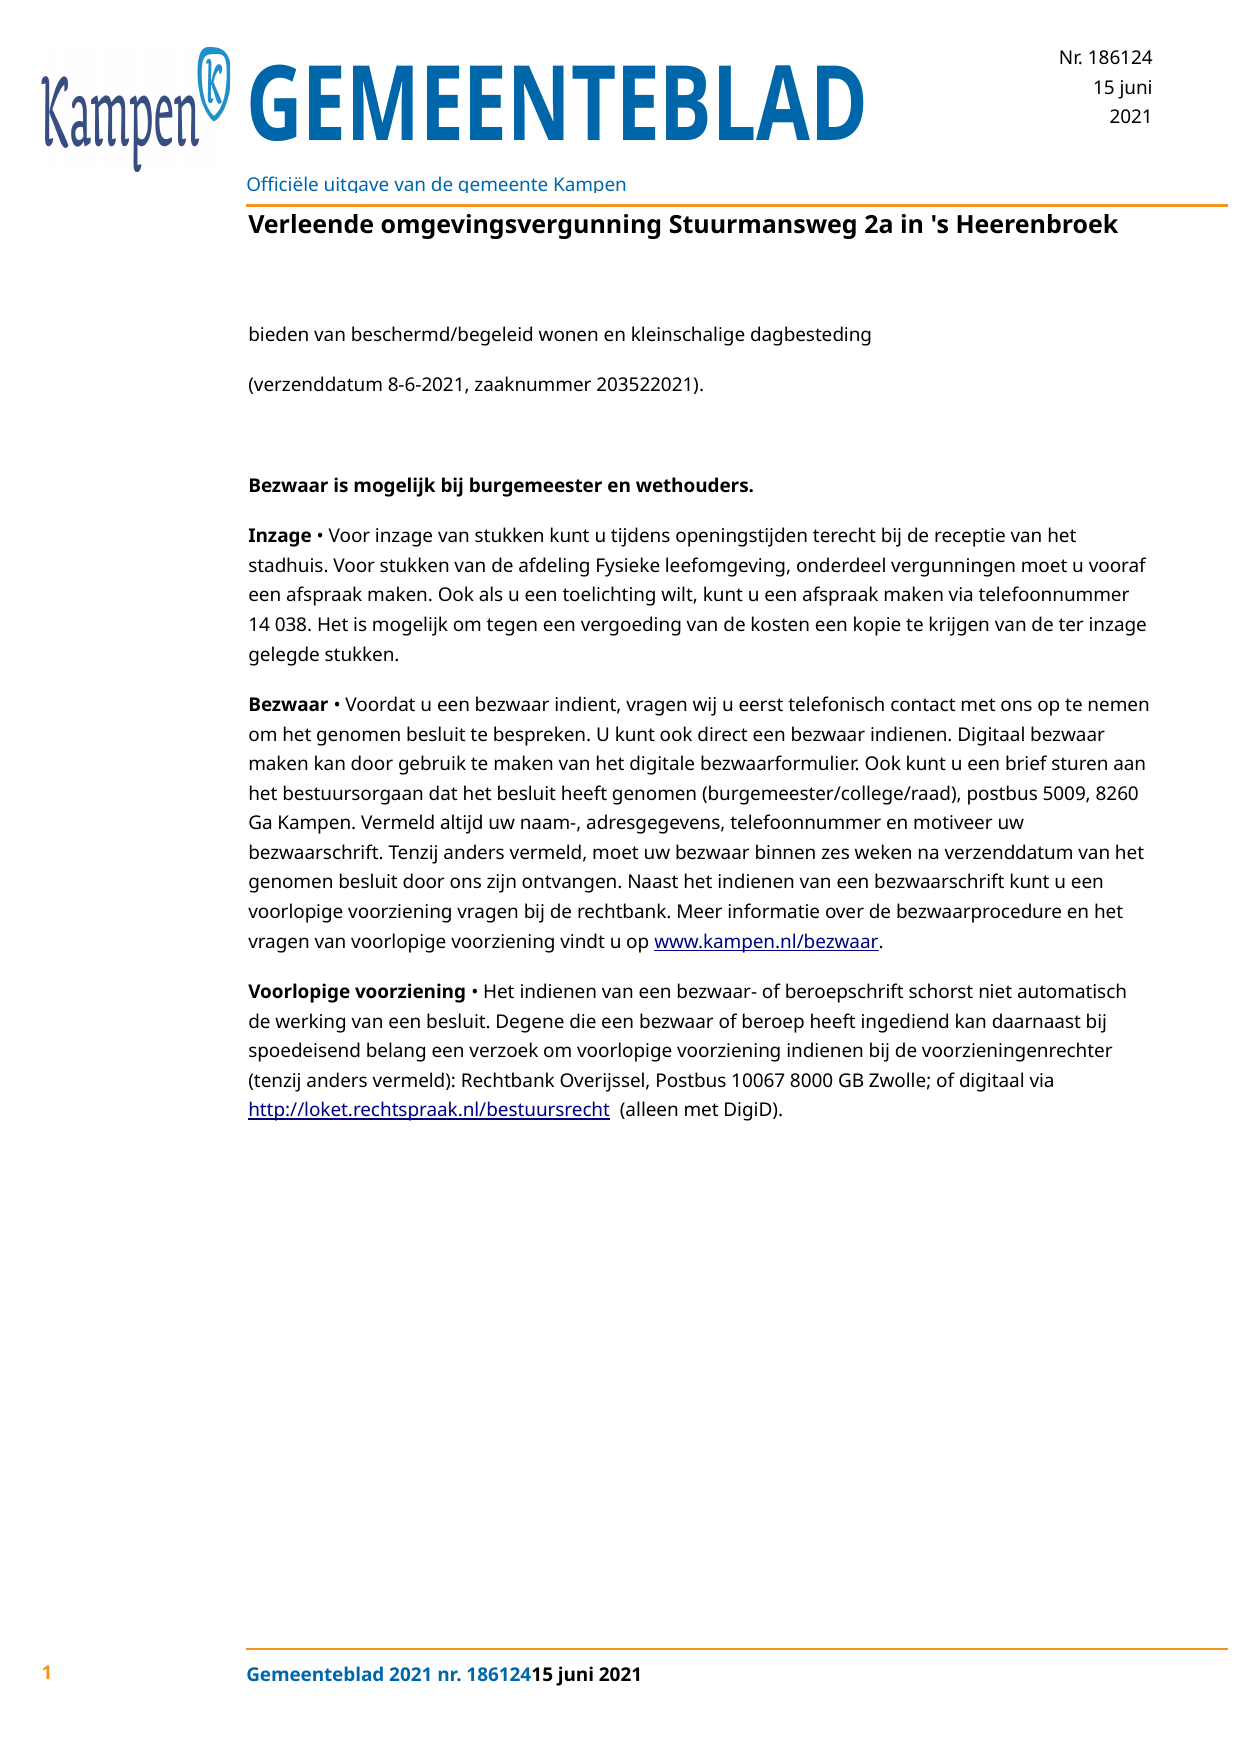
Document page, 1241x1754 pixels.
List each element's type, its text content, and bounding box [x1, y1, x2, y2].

text Verleende omgevingsvergunning Stuurmansweg 2a in 's Heerenbroek [248, 207, 1152, 241]
text Voorlopige voorziening • Het indienen van een bezwaar- of beroepschrift schorst niet automatisch de werking van een besluit. Degene die een bezwaar of beroep heeft ingediend kan daarnaast bij spoedeisend belang een verzoek om voorlopige voorziening indienen bij de voorzieningenrechter (tenzij anders vermeld): Rechtbank Overijssel, Postbus 10067 8000 GB Zwolle; of digitaal via http://loket.rechtspraak.nl/bestuursrecht (alleen met DigiD). [248, 978, 1152, 1122]
text Inzage • Voor inzage van stukken kunt u tijdens openingstijden terecht bij de receptie van het stadhuis. Voor stukken van de afdeling Fysieke leefomgeving, onderdeel vergunningen moet u vooraf een afspraak maken. Ook als u een toelichting wilt, kunt u een afspraak maken via telefoonnummer 14 038. Het is mogelijk om tegen een vergoeding van de kosten een kopie te krijgen van de ter inzage gelegde stukken. [248, 522, 1152, 666]
text Bezwaar • Voordat u een bezwaar indient, vragen wij u eerst telefonisch contact met ons op te nemen om het genomen besluit te bespreken. U kunt ook direct een bezwaar indienen. Digitaal bezwaar maken kan door gebruik te maken van het digitale bezwaarformulier. Ook kunt u een brief sturen aan het bestuursorgaan dat het besluit heeft genomen (burgemeester/college/raad), postbus 5009, 8260 Ga Kampen. Vermeld altijd uw naam-, adresgegevens, telefoonnummer en motiveer uw bezwaarschrift. Tenzij anders vermeld, moet uw bezwaar binnen zes weken na verzenddatum van het genomen besluit door ons zijn ontvangen. Naast het indienen van een bezwaarschrift kunt u een voorlopige voorziening vragen bij de rechtbank. Meer informatie over de bezwaarprocedure en het vragen van voorlopige voorziening vindt u op www.kampen.nl/bezwaar. [248, 691, 1152, 953]
picture [41, 47, 231, 172]
text bieden van beschermd/begeleid wonen en kleinschalige dagbesteding [248, 321, 1152, 346]
text Bezwaar is mogelijk bij burgemeester en wethouders. [248, 472, 1152, 498]
text (verzenddatum 8-6-2021, zaaknummer 203522021). [248, 371, 1152, 397]
